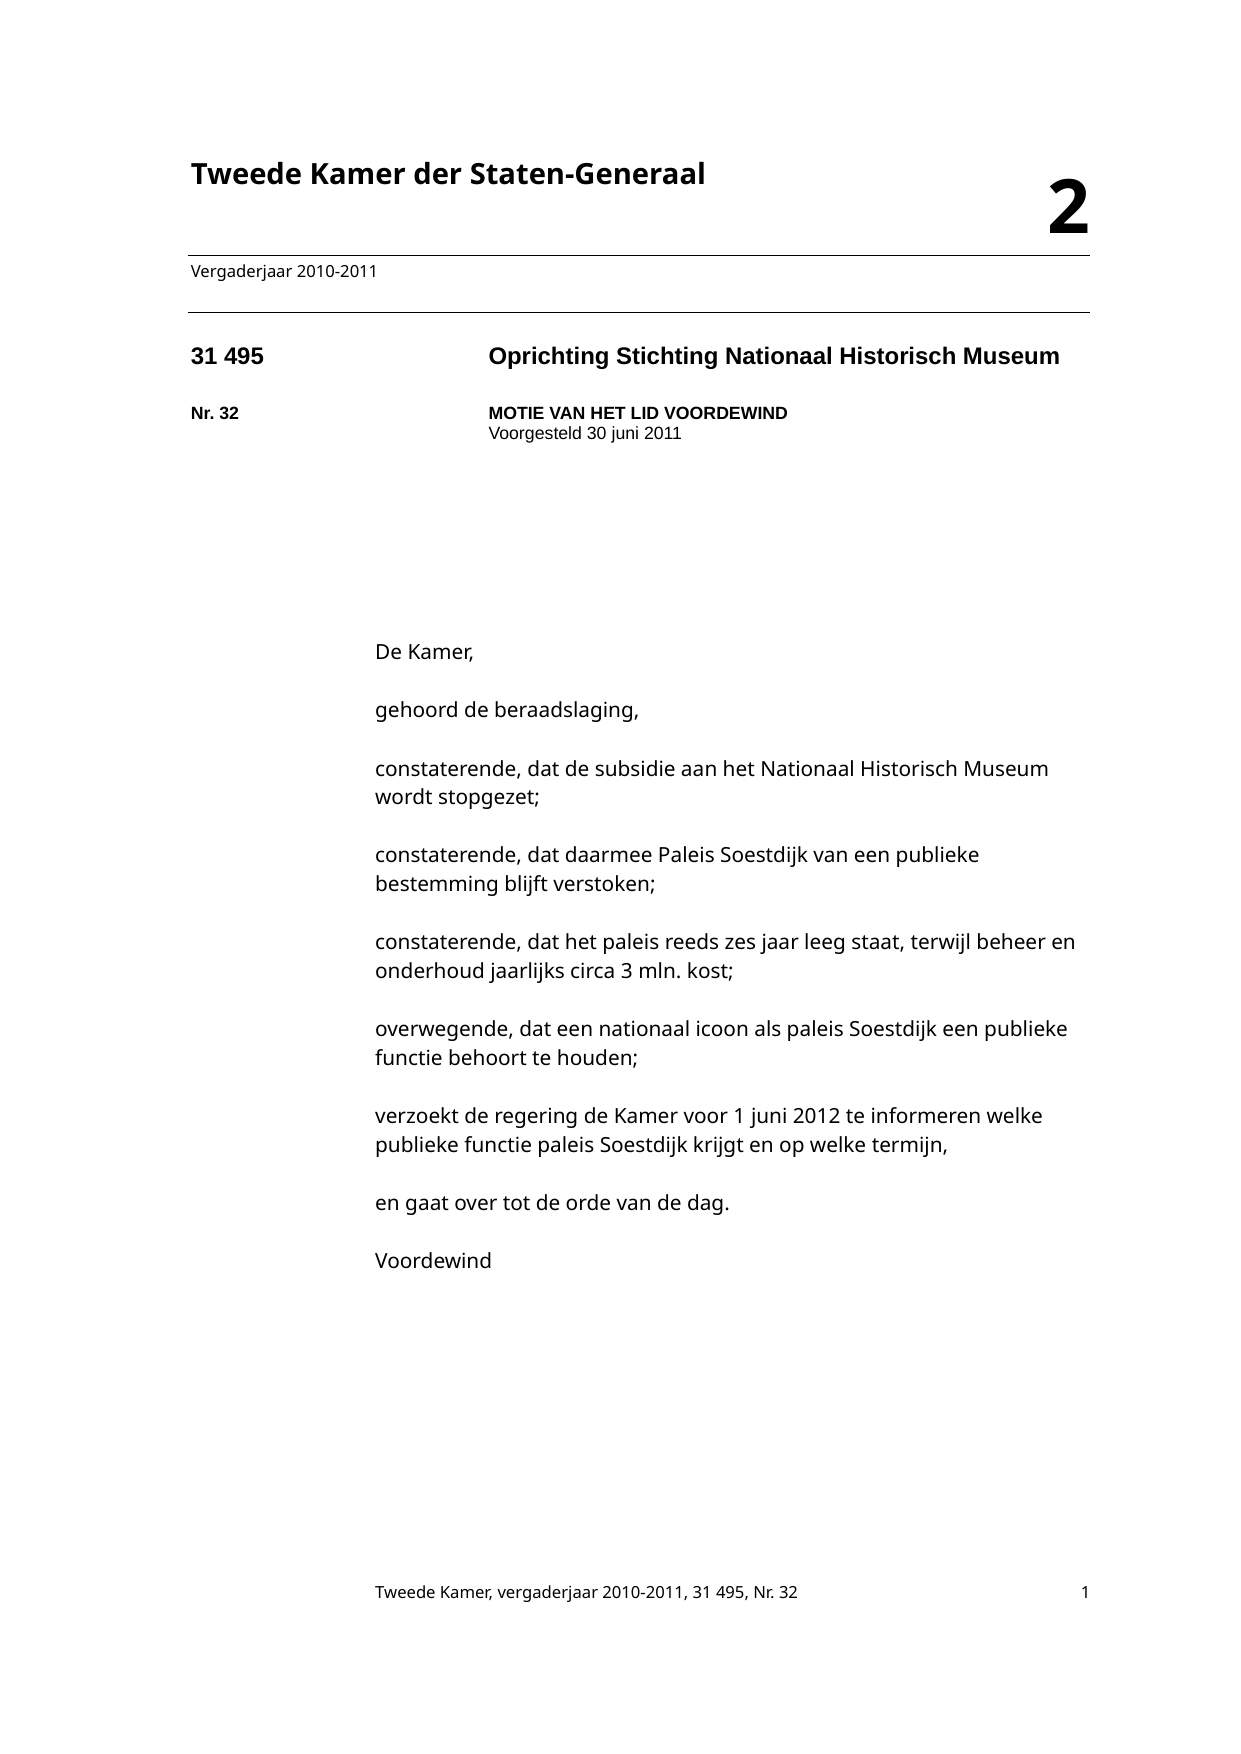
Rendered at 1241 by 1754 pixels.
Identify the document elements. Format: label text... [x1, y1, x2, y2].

text constaterende, dat het paleis reeds zes jaar leeg staat, terwijl beheer en onderhoud jaarlijks circa 3 mln. kost; [375, 927, 1090, 984]
text verzoekt de regering de Kamer voor 1 juni 2012 te informeren welke publieke functie paleis Soestdijk krijgt en op welke termijn, [375, 1101, 1090, 1158]
text en gaat over tot de orde van de dag. [375, 1188, 1090, 1217]
table_cell [485, 256, 1090, 312]
table_cell Vergaderjaar 2010-2011 [188, 256, 485, 312]
text constaterende, dat de subsidie aan het Nationaal Historisch Museum wordt stopgezet; [375, 754, 1090, 811]
table_cell [485, 313, 1090, 339]
text constaterende, dat daarmee Paleis Soestdijk van een publieke bestemming blijft verstoken; [375, 841, 1090, 897]
text De Kamer, [375, 637, 1090, 665]
table_header 2 [910, 150, 1090, 255]
table_cell Oprichting Stichting Nationaal Historisch Museum [485, 339, 1090, 399]
text gehoord de beraadslaging, [375, 695, 1090, 724]
text overwegende, dat een nationaal icoon als paleis Soestdijk een publieke functie behoort te houden; [375, 1014, 1090, 1071]
text Voordewind [375, 1247, 1090, 1275]
table_cell 31 495 [188, 339, 485, 399]
table_cell [188, 313, 485, 339]
table_header Tweede Kamer der Staten-Generaal [188, 150, 909, 255]
table_cell Nr. 32 [188, 399, 485, 518]
table_cell MOTIE VAN HET LID VOORDEWIND Voorgesteld 30 juni 2011 [485, 399, 1090, 518]
